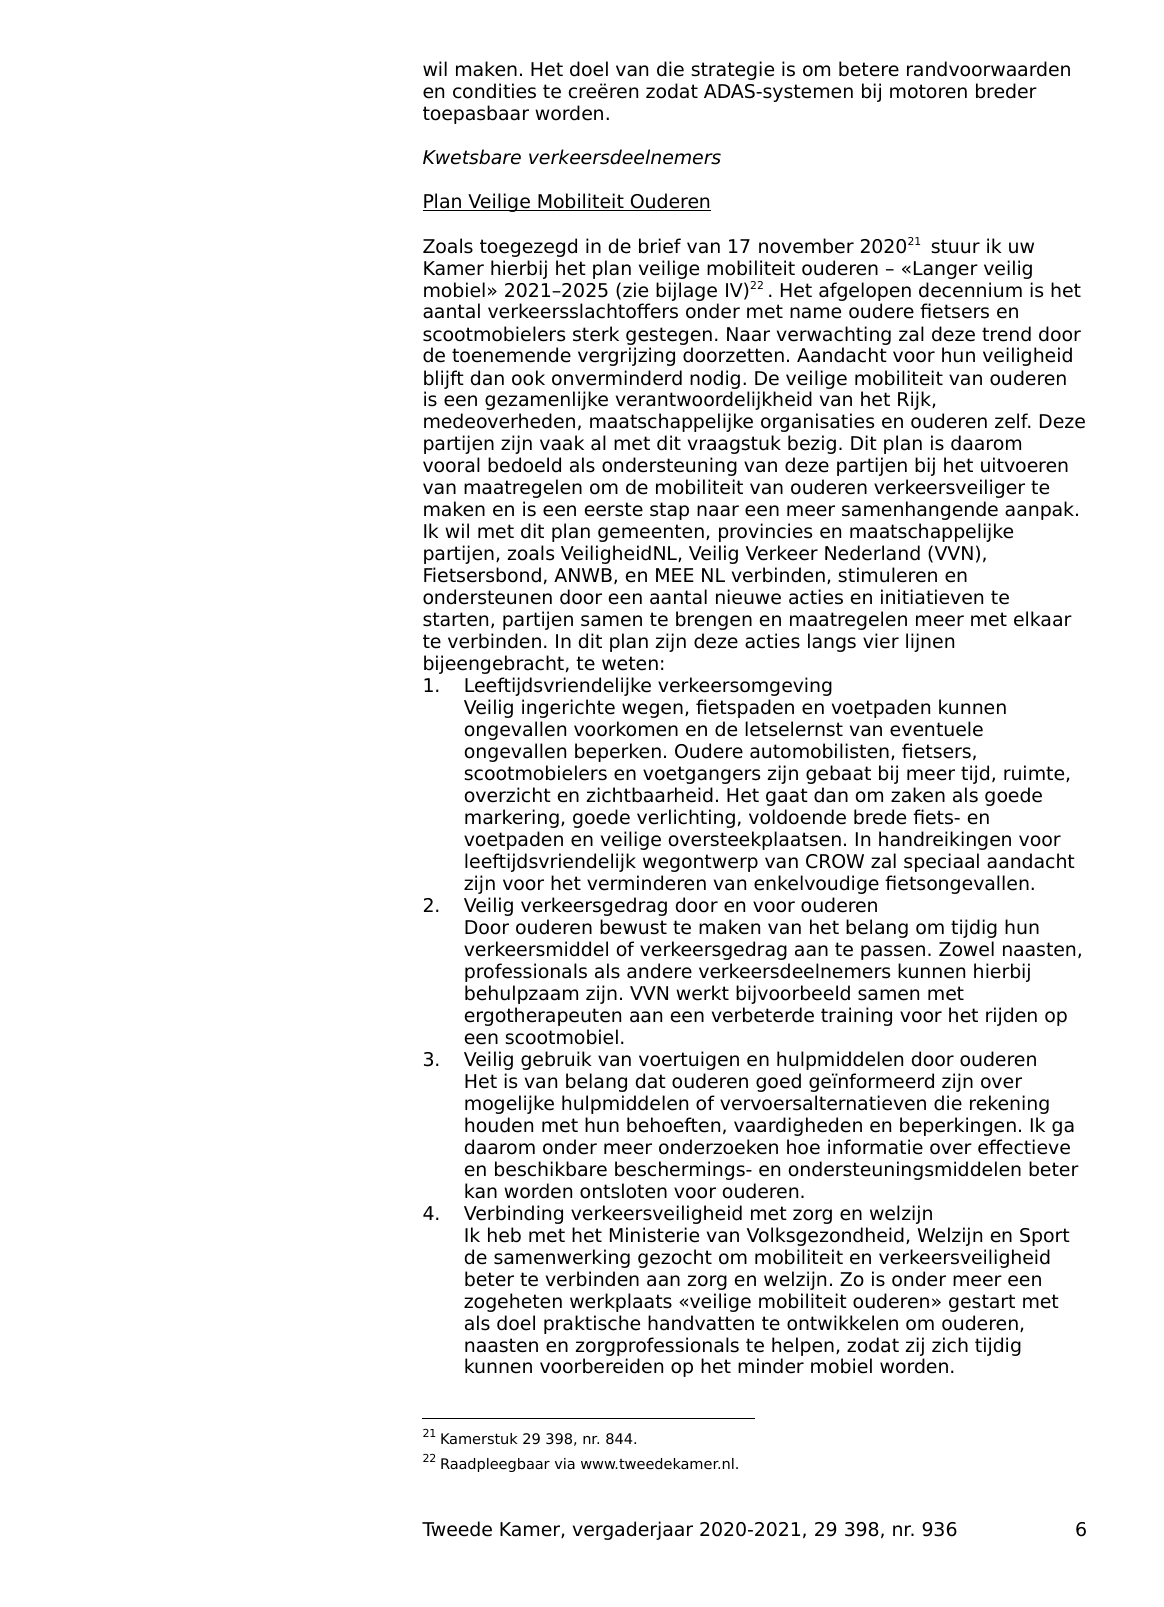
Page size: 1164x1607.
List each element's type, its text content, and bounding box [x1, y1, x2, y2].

text Het is van belang dat ouderen goed geïnformeerd zijn over mogelijke hulpmiddelen of vervoersalternatieven die rekening houden met hun behoeften, vaardigheden en beperkingen. Ik ga daarom onder meer onderzoeken hoe informatie over effectieve en beschikbare beschermings- en ondersteuningsmiddelen beter kan worden ontsloten voor ouderen. [464, 1071, 1087, 1203]
text 2. Veilig verkeersgedrag door en voor ouderen [422, 895, 1087, 917]
text Kamerstuk 29 398, nr. 844. [422, 1427, 1087, 1449]
text 3. Veilig gebruik van voertuigen en hulpmiddelen door ouderen [422, 1049, 1087, 1071]
text Veilig ingerichte wegen, fietspaden en voetpaden kunnen ongevallen voorkomen en de letselernst van eventuele ongevallen beperken. Oudere automobilisten, fietsers, scootmobielers en voetgangers zijn gebaat bij meer tijd, ruimte, overzicht en zichtbaarheid. Het gaat dan om zaken als goede markering, goede verlichting, voldoende brede fiets- en voetpaden en veilige oversteekplaatsen. In handreikingen voor leeftijdsvriendelijk wegontwerp van CROW zal speciaal aandacht zijn voor het verminderen van enkelvoudige fietsongevallen. [464, 697, 1087, 895]
subtitle Kwetsbare verkeersdeelnemers [422, 147, 1087, 169]
text Raadpleegbaar via www.tweedekamer.nl. [422, 1452, 1087, 1474]
text wil maken. Het doel van die strategie is om betere randvoorwaarden en condities te creëren zodat ADAS-systemen bij motoren breder toepasbaar worden. [422, 59, 1087, 125]
text 1. Leeftijdsvriendelijke verkeersomgeving [422, 675, 1087, 697]
text 4. Verbinding verkeersveiligheid met zorg en welzijn [422, 1203, 1087, 1224]
subtitle Plan Veilige Mobiliteit Ouderen [422, 191, 1087, 213]
text Ik heb met het Ministerie van Volksgezondheid, Welzijn en Sport de samenwerking gezocht om mobiliteit en verkeersveiligheid beter te verbinden aan zorg en welzijn. Zo is onder meer een zogeheten werkplaats «veilige mobiliteit ouderen» gestart met als doel praktische handvatten te ontwikkelen om ouderen, naasten en zorgprofessionals te helpen, zodat zij zich tijdig kunnen voorbereiden op het minder mobiel worden. [464, 1224, 1087, 1378]
text Zoals toegezegd in de brief van 17 november 2020 stuur ik uw Kamer hierbij het plan veilige mobiliteit ouderen – «Langer veilig mobiel» 2021–2025 (zie bijlage IV). Het afgelopen decennium is het aantal verkeersslachtoffers onder met name oudere fietsers en scootmobielers sterk gestegen. Naar verwachting zal deze trend door de toenemende vergrijzing doorzetten. Aandacht voor hun veiligheid blijft dan ook onverminderd nodig. De veilige mobiliteit van ouderen is een gezamenlijke verantwoordelijkheid van het Rijk, medeoverheden, maatschappelijke organisaties en ouderen zelf. Deze partijen zijn vaak al met dit vraagstuk bezig. Dit plan is daarom vooral bedoeld als ondersteuning van deze partijen bij het uitvoeren van maatregelen om de mobiliteit van ouderen verkeersveiliger te maken en is een eerste stap naar een meer samenhangende aanpak. Ik wil met dit plan gemeenten, provincies en maatschappelijke partijen, zoals VeiligheidNL, Veilig Verkeer Nederland (VVN), Fietsersbond, ANWB, en MEE NL verbinden, stimuleren en ondersteunen door een aantal nieuwe acties en initiatieven te starten, partijen samen te brengen en maatregelen meer met elkaar te verbinden. In dit plan zijn deze acties langs vier lijnen bijeengebracht, te weten: [422, 236, 1087, 675]
text Door ouderen bewust te maken van het belang om tijdig hun verkeersmiddel of verkeersgedrag aan te passen. Zowel naasten, professionals als andere verkeersdeelnemers kunnen hierbij behulpzaam zijn. VVN werkt bijvoorbeeld samen met ergotherapeuten aan een verbeterde training voor het rijden op een scootmobiel. [464, 917, 1087, 1049]
